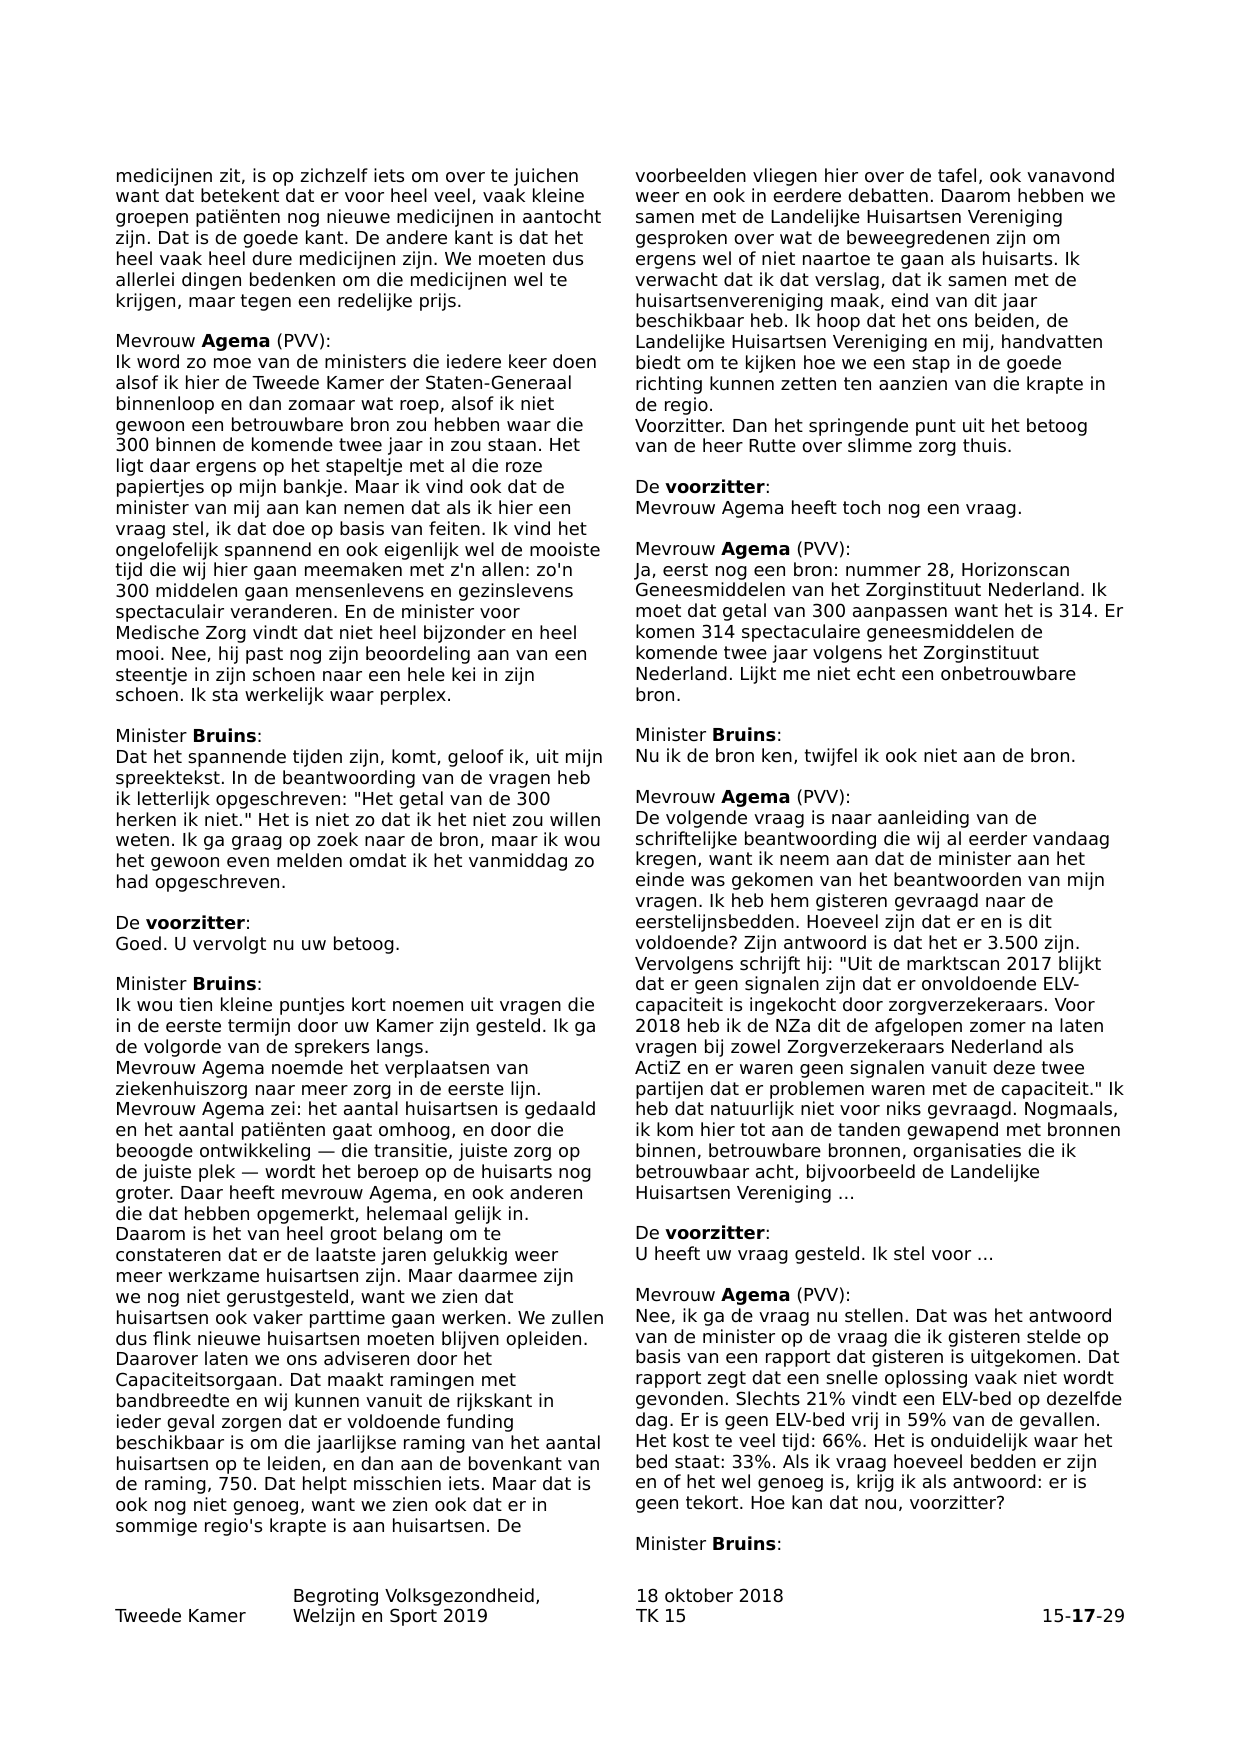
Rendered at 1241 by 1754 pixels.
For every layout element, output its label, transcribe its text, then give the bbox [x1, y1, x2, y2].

text Nu ik de bron ken, twijfel ik ook niet aan de bron. [635, 746, 1125, 767]
text De voorzitter: [635, 1223, 1125, 1244]
text De volgende vraag is naar aanleiding van de schriftelijke beantwoording die wij al eerder vandaag kregen, want ik neem aan dat de minister aan het einde was gekomen van het beantwoorden van mijn vragen. Ik heb hem gisteren gevraagd naar de eerstelijnsbedden. Hoeveel zijn dat er en is dit voldoende? Zijn antwoord is dat het er 3.500 zijn. Vervolgens schrijft hij: "Uit de marktscan 2017 blijkt dat er geen signalen zijn dat er onvoldoende ELV-capaciteit is ingekocht door zorgverzekeraars. Voor 2018 heb ik de NZa dit de afgelopen zomer na laten vragen bij zowel Zorgverzekeraars Nederland als ActiZ en er waren geen signalen vanuit deze twee partijen dat er problemen waren met de capaciteit." Ik heb dat natuurlijk niet voor niks gevraagd. Nogmaals, ik kom hier tot aan de tanden gewapend met bronnen binnen, betrouwbare bronnen, organisaties die ik betrouwbaar acht, bijvoorbeeld de Landelijke Huisartsen Vereniging ... [635, 807, 1125, 1203]
text Mevrouw Agema noemde het verplaatsen van ziekenhuiszorg naar meer zorg in de eerste lijn. Mevrouw Agema zei: het aantal huisartsen is gedaald en het aantal patiënten gaat omhoog, en door die beoogde ontwikkeling — die transitie, juiste zorg op de juiste plek — wordt het beroep op de huisarts nog groter. Daar heeft mevrouw Agema, en ook anderen die dat hebben opgemerkt, helemaal gelijk in. Daarom is het van heel groot belang om te constateren dat er de laatste jaren gelukkig weer meer werkzame huisartsen zijn. Maar daarmee zijn we nog niet gerustgesteld, want we zien dat huisartsen ook vaker parttime gaan werken. We zullen dus flink nieuwe huisartsen moeten blijven opleiden. Daarover laten we ons adviseren door het Capaciteitsorgaan. Dat maakt ramingen met bandbreedte en wij kunnen vanuit de rijkskant in ieder geval zorgen dat er voldoende funding beschikbaar is om die jaarlijkse raming van het aantal huisartsen op te leiden, en dan aan de bovenkant van de raming, 750. Dat helpt misschien iets. Maar dat is ook nog niet genoeg, want we zien ook dat er in sommige regio's krapte is aan huisartsen. De [115, 1057, 605, 1537]
text Ik wou tien kleine puntjes kort noemen uit vragen die in de eerste termijn door uw Kamer zijn gesteld. Ik ga de volgorde van de sprekers langs. [115, 995, 605, 1057]
text voorbeelden vliegen hier over de tafel, ook vanavond weer en ook in eerdere debatten. Daarom hebben we samen met de Landelijke Huisartsen Vereniging gesproken over wat de beweegredenen zijn om ergens wel of niet naartoe te gaan als huisarts. Ik verwacht dat ik dat verslag, dat ik samen met de huisartsenvereniging maak, eind van dit jaar beschikbaar heb. Ik hoop dat het ons beiden, de Landelijke Huisartsen Vereniging en mij, handvatten biedt om te kijken hoe we een stap in de goede richting kunnen zetten ten aanzien van die krapte in de regio. [635, 165, 1125, 415]
text Mevrouw Agema (PVV): [635, 787, 1125, 807]
text Mevrouw Agema (PVV): [115, 331, 605, 352]
text Minister Bruins: [635, 1534, 1125, 1554]
text Goed. U vervolgt nu uw betoog. [115, 933, 605, 954]
text Nee, ik ga de vraag nu stellen. Dat was het antwoord van de minister op de vraag die ik gisteren stelde op basis van een rapport dat gisteren is uitgekomen. Dat rapport zegt dat een snelle oplossing vaak niet wordt gevonden. Slechts 21% vindt een ELV-bed op dezelfde dag. Er is geen ELV-bed vrij in 59% van de gevallen. Het kost te veel tijd: 66%. Het is onduidelijk waar het bed staat: 33%. Als ik vraag hoeveel bedden er zijn en of het wel genoeg is, krijg ik als antwoord: er is geen tekort. Hoe kan dat nou, voorzitter? [635, 1306, 1125, 1514]
text Mevrouw Agema heeft toch nog een vraag. [635, 498, 1125, 518]
text Minister Bruins: [115, 726, 605, 747]
text medicijnen zit, is op zichzelf iets om over te juichen want dat betekent dat er voor heel veel, vaak kleine groepen patiënten nog nieuwe medicijnen in aantocht zijn. Dat is de goede kant. De andere kant is dat het heel vaak heel dure medicijnen zijn. We moeten dus allerlei dingen bedenken om die medicijnen wel te krijgen, maar tegen een redelijke prijs. [115, 165, 605, 311]
text Mevrouw Agema (PVV): [635, 538, 1125, 559]
text Minister Bruins: [635, 725, 1125, 746]
text Dat het spannende tijden zijn, komt, geloof ik, uit mijn spreektekst. In de beantwoording van de vragen heb ik letterlijk opgeschreven: "Het getal van de 300 herken ik niet." Het is niet zo dat ik het niet zou willen weten. Ik ga graag op zoek naar de bron, maar ik wou het gewoon even melden omdat ik het vanmiddag zo had opgeschreven. [115, 747, 605, 893]
text Ja, eerst nog een bron: nummer 28, Horizonscan Geneesmiddelen van het Zorginstituut Nederland. Ik moet dat getal van 300 aanpassen want het is 314. Er komen 314 spectaculaire geneesmiddelen de komende twee jaar volgens het Zorginstituut Nederland. Lijkt me niet echt een onbetrouwbare bron. [635, 559, 1125, 705]
text Ik word zo moe van de ministers die iedere keer doen alsof ik hier de Tweede Kamer der Staten-Generaal binnenloop en dan zomaar wat roep, alsof ik niet gewoon een betrouwbare bron zou hebben waar die 300 binnen de komende twee jaar in zou staan. Het ligt daar ergens op het stapeltje met al die roze papiertjes op mijn bankje. Maar ik vind ook dat de minister van mij aan kan nemen dat als ik hier een vraag stel, ik dat doe op basis van feiten. Ik vind het ongelofelijk spannend en ook eigenlijk wel de mooiste tijd die wij hier gaan meemaken met z'n allen: zo'n 300 middelen gaan mensenlevens en gezinslevens spectaculair veranderen. En de minister voor Medische Zorg vindt dat niet heel bijzonder en heel mooi. Nee, hij past nog zijn beoordeling aan van een steentje in zijn schoen naar een hele kei in zijn schoen. Ik sta werkelijk waar perplex. [115, 352, 605, 706]
text Mevrouw Agema (PVV): [635, 1285, 1125, 1306]
text De voorzitter: [115, 913, 605, 933]
text Voorzitter. Dan het springende punt uit het betoog van de heer Rutte over slimme zorg thuis. [635, 415, 1125, 457]
text Minister Bruins: [115, 974, 605, 995]
text U heeft uw vraag gesteld. Ik stel voor ... [635, 1244, 1125, 1265]
text De voorzitter: [635, 477, 1125, 498]
